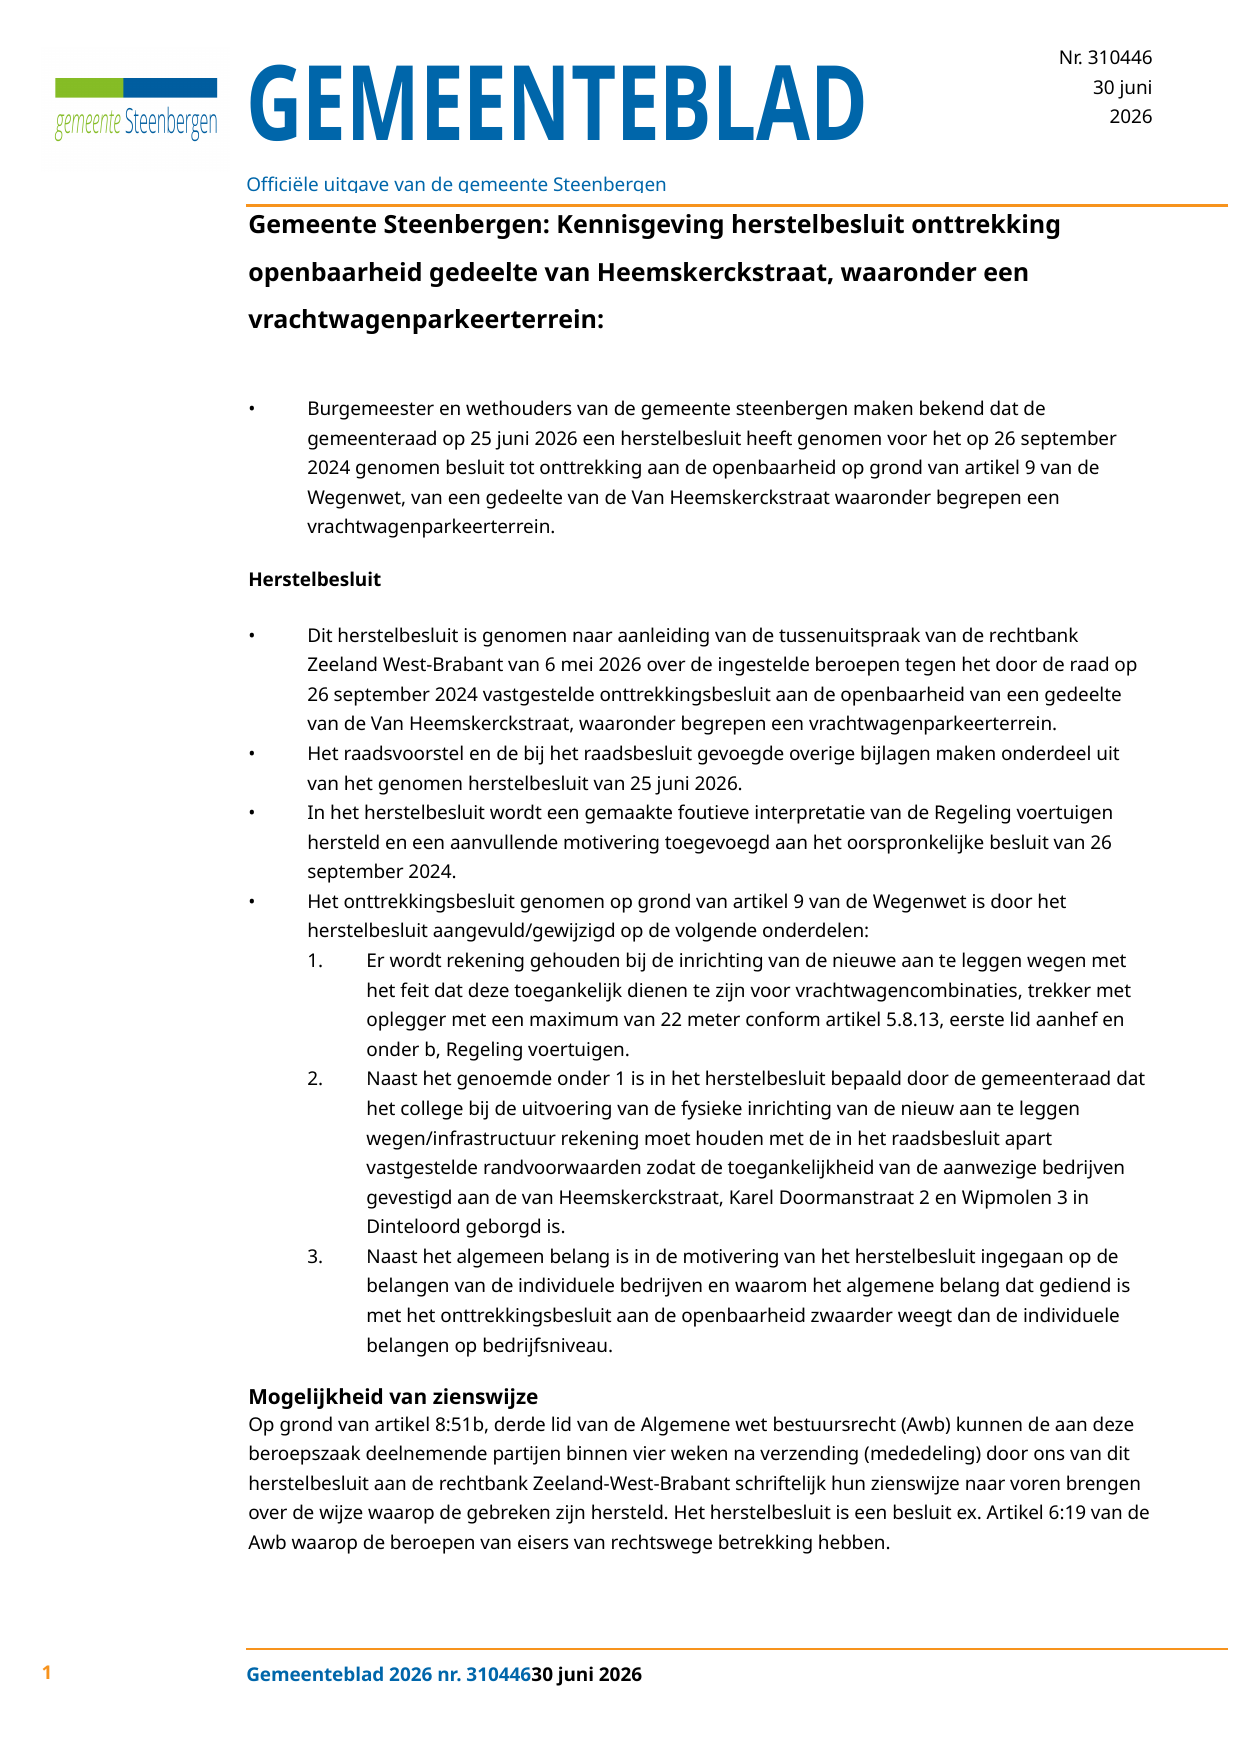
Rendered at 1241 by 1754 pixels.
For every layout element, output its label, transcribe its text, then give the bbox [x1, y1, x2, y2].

list Burgemeester en wethouders van de gemeente steenbergen maken bekend dat de gemeenteraad op 25 juni 2026 een herstelbesluit heeft genomen voor het op 26 september 2024 genomen besluit tot onttrekking aan de openbaarheid op grond van artikel 9 van de Wegenwet, van een gedeelte van de Van Heemskerckstraat waaronder begrepen een vrachtwagenparkeerterrein. [248, 395, 1152, 539]
list Er wordt rekening gehouden bij de inrichting van de nieuwe aan te leggen wegen met het feit dat deze toegankelijk dienen te zijn voor vrachtwagencombinaties, trekker met oplegger met een maximum van 22 meter conform artikel 5.8.13, eerste lid aanhef en onder b, Regeling voertuigen. [307, 947, 1152, 1062]
list Het raadsvoorstel en de bij het raadsbesluit gevoegde overige bijlagen maken onderdeel uit van het genomen herstelbesluit van 25 juni 2026. [248, 740, 1152, 796]
text Herstelbesluit [248, 564, 1152, 592]
list Het onttrekkingsbesluit genomen op grond van artikel 9 van de Wegenwet is door het herstelbesluit aangevuld/gewijzigd op de volgende onderdelen: [248, 888, 1152, 943]
text Mogelijkheid van zienswijze [248, 1382, 1152, 1411]
list Dit herstelbesluit is genomen naar aanleiding van de tussenuitspraak van de rechtbank Zeeland West-Brabant van 6 mei 2026 over de ingestelde beroepen tegen het door de raad op 26 september 2024 vastgestelde onttrekkingsbesluit aan de openbaarheid van een gedeelte van de Van Heemskerckstraat, waaronder begrepen een vrachtwagenparkeerterrein. [248, 622, 1152, 736]
list Naast het algemeen belang is in de motivering van het herstelbesluit ingegaan op de belangen van de individuele bedrijven en waarom het algemene belang dat gediend is met het onttrekkingsbesluit aan de openbaarheid zwaarder weegt dan de individuele belangen op bedrijfsniveau. [307, 1243, 1152, 1358]
list Naast het genoemde onder 1 is in het herstelbesluit bepaald door de gemeenteraad dat het college bij de uitvoering van de fysieke inrichting van de nieuw aan te leggen wegen/infrastructuur rekening moet houden met de in het raadsbesluit apart vastgestelde randvoorwaarden zodat de toegankelijkheid van de aanwezige bedrijven gevestigd aan de van Heemskerckstraat, Karel Doormanstraat 2 en Wipmolen 3 in Dinteloord geborgd is. [307, 1066, 1152, 1239]
text Gemeente Steenbergen: Kennisgeving herstelbesluit onttrekking openbaarheid gedeelte van Heemskerckstraat, waaronder een vrachtwagenparkeerterrein: [248, 207, 1152, 336]
picture [41, 47, 231, 172]
list In het herstelbesluit wordt een gemaakte foutieve interpretatie van de Regeling voertuigen hersteld en een aanvullende motivering toegevoegd aan het oorspronkelijke besluit van 26 september 2024. [248, 799, 1152, 884]
text Op grond van artikel 8:51b, derde lid van de Algemene wet bestuursrecht (Awb) kunnen de aan deze beroepszaak deelnemende partijen binnen vier weken na verzending (mededeling) door ons van dit herstelbesluit aan de rechtbank Zeeland-West-Brabant schriftelijk hun zienswijze naar voren brengen over de wijze waarop de gebreken zijn hersteld. Het herstelbesluit is een besluit ex. Artikel 6:19 van de Awb waarop de beroepen van eisers van rechtswege betrekking hebben. [248, 1411, 1152, 1555]
